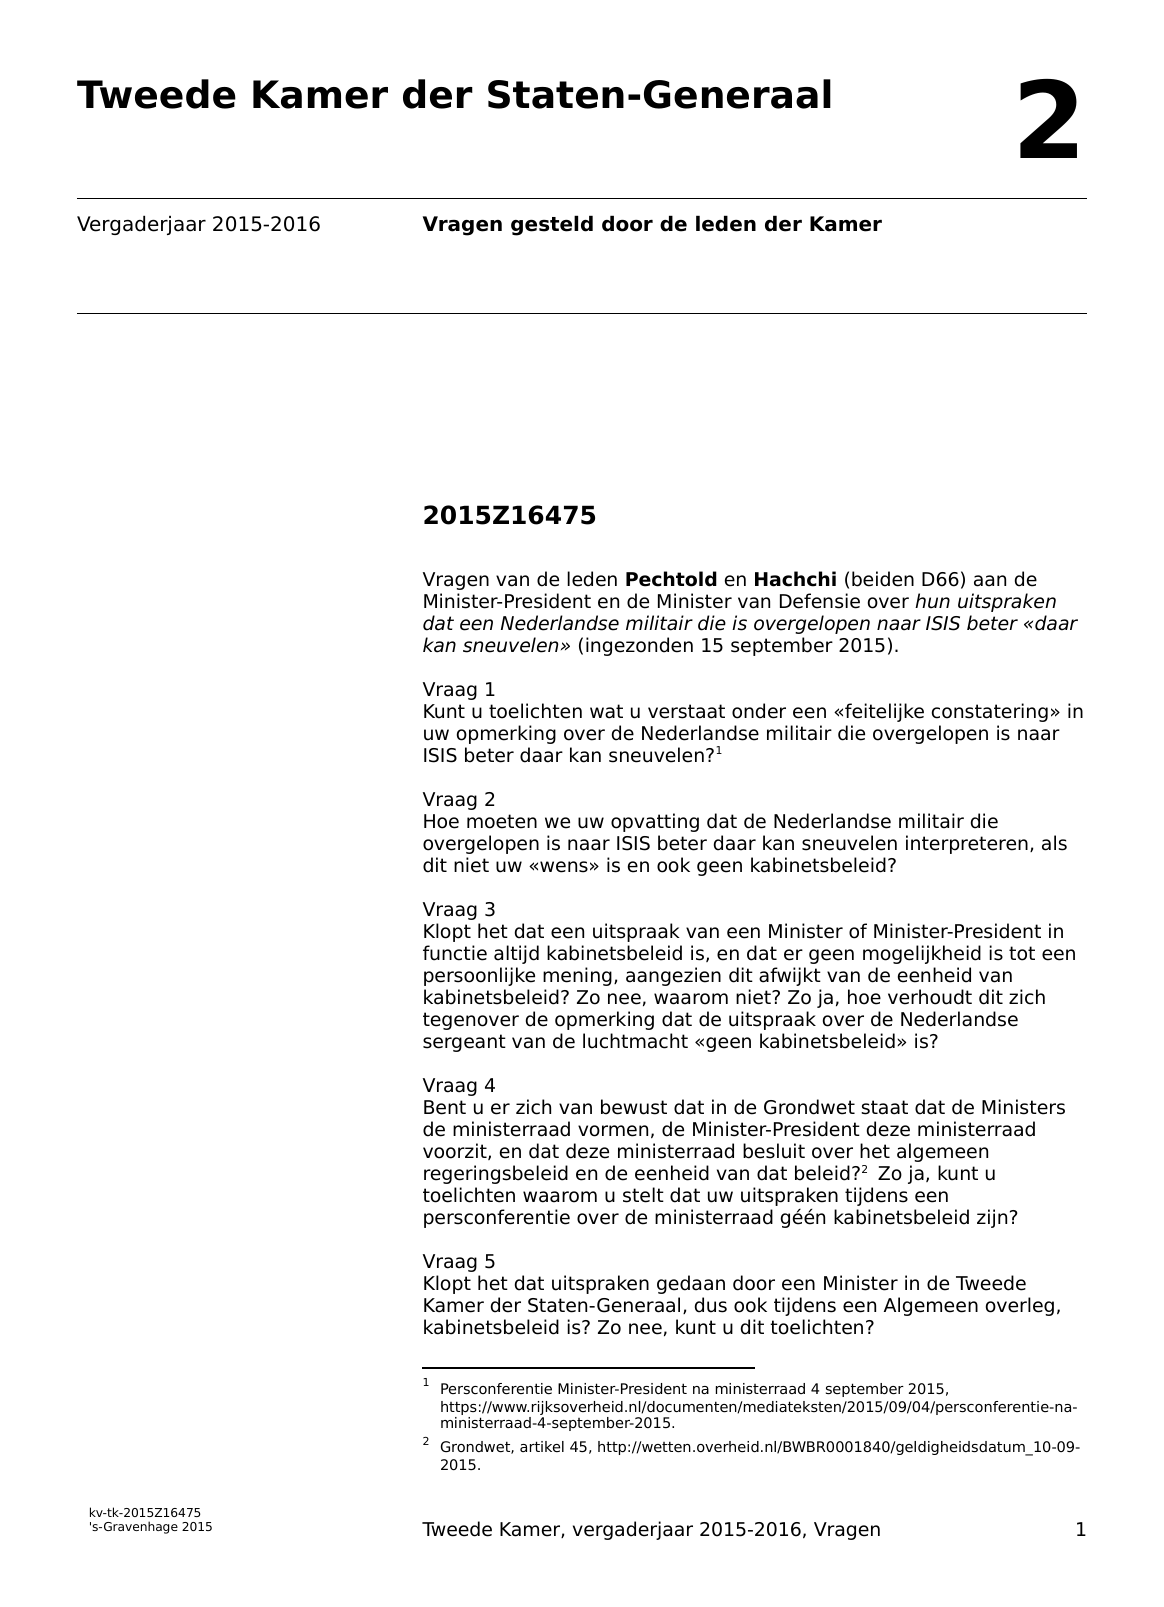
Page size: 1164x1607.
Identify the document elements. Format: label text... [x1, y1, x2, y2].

text Hoe moeten we uw opvatting dat de Nederlandse militair die overgelopen is naar ISIS beter daar kan sneuvelen interpreteren, als dit niet uw «wens» is en ook geen kabinetsbeleid? [422, 811, 1087, 877]
text Klopt het dat een uitspraak van een Minister of Minister-President in functie altijd kabinetsbeleid is, en dat er geen mogelijkheid is tot een persoonlijke mening, aangezien dit afwijkt van de eenheid van kabinetsbeleid? Zo nee, waarom niet? Zo ja, hoe verhoudt dit zich tegenover de opmerking dat de uitspraak over de Nederlandse sergeant van de luchtmacht «geen kabinetsbeleid» is? [422, 921, 1087, 1053]
table_header 2 [886, 59, 1087, 198]
text Vraag 1 [422, 679, 1087, 701]
table_cell Vergaderjaar 2015-2016 [77, 199, 422, 313]
text 2015Z16475 [422, 501, 1087, 531]
table_header Tweede Kamer der Staten-Generaal [77, 59, 886, 198]
table_cell Vragen gesteld door de leden der Kamer [422, 199, 1087, 313]
text Persconferentie Minister-President na ministerraad 4 september 2015, https://www.rijksoverheid.nl/documenten/mediateksten/2015/09/04/persconferentie-na-ministerraad-4-september-2015. [422, 1377, 1087, 1432]
text Vraag 5 [422, 1251, 1087, 1273]
text Grondwet, artikel 45, http://wetten.overheid.nl/BWBR0001840/geldigheidsdatum_10-09-2015. [422, 1435, 1087, 1474]
text Vraag 3 [422, 899, 1087, 921]
text Klopt het dat uitspraken gedaan door een Minister in de Tweede Kamer der Staten-Generaal, dus ook tijdens een Algemeen overleg, kabinetsbeleid is? Zo nee, kunt u dit toelichten? [422, 1273, 1087, 1339]
text 's-Gravenhage 2015 [88, 1520, 323, 1534]
text Vraag 2 [422, 789, 1087, 811]
text Bent u er zich van bewust dat in de Grondwet staat dat de Ministers de ministerraad vormen, de Minister-President deze ministerraad voorzit, en dat deze ministerraad besluit over het algemeen regeringsbeleid en de eenheid van dat beleid? Zo ja, kunt u toelichten waarom u stelt dat uw uitspraken tijdens een persconferentie over de ministerraad géén kabinetsbeleid zijn? [422, 1097, 1087, 1229]
text kv-tk-2015Z16475 [88, 1506, 323, 1520]
text Vragen van de leden Pechtold en Hachchi (beiden D66) aan de Minister-President en de Minister van Defensie over hun uitspraken dat een Nederlandse militair die is overgelopen naar ISIS beter «daar kan sneuvelen» (ingezonden 15 september 2015). [422, 569, 1087, 657]
text Vraag 4 [422, 1075, 1087, 1097]
text Kunt u toelichten wat u verstaat onder een «feitelijke constatering» in uw opmerking over de Nederlandse militair die overgelopen is naar ISIS beter daar kan sneuvelen? [422, 701, 1087, 767]
